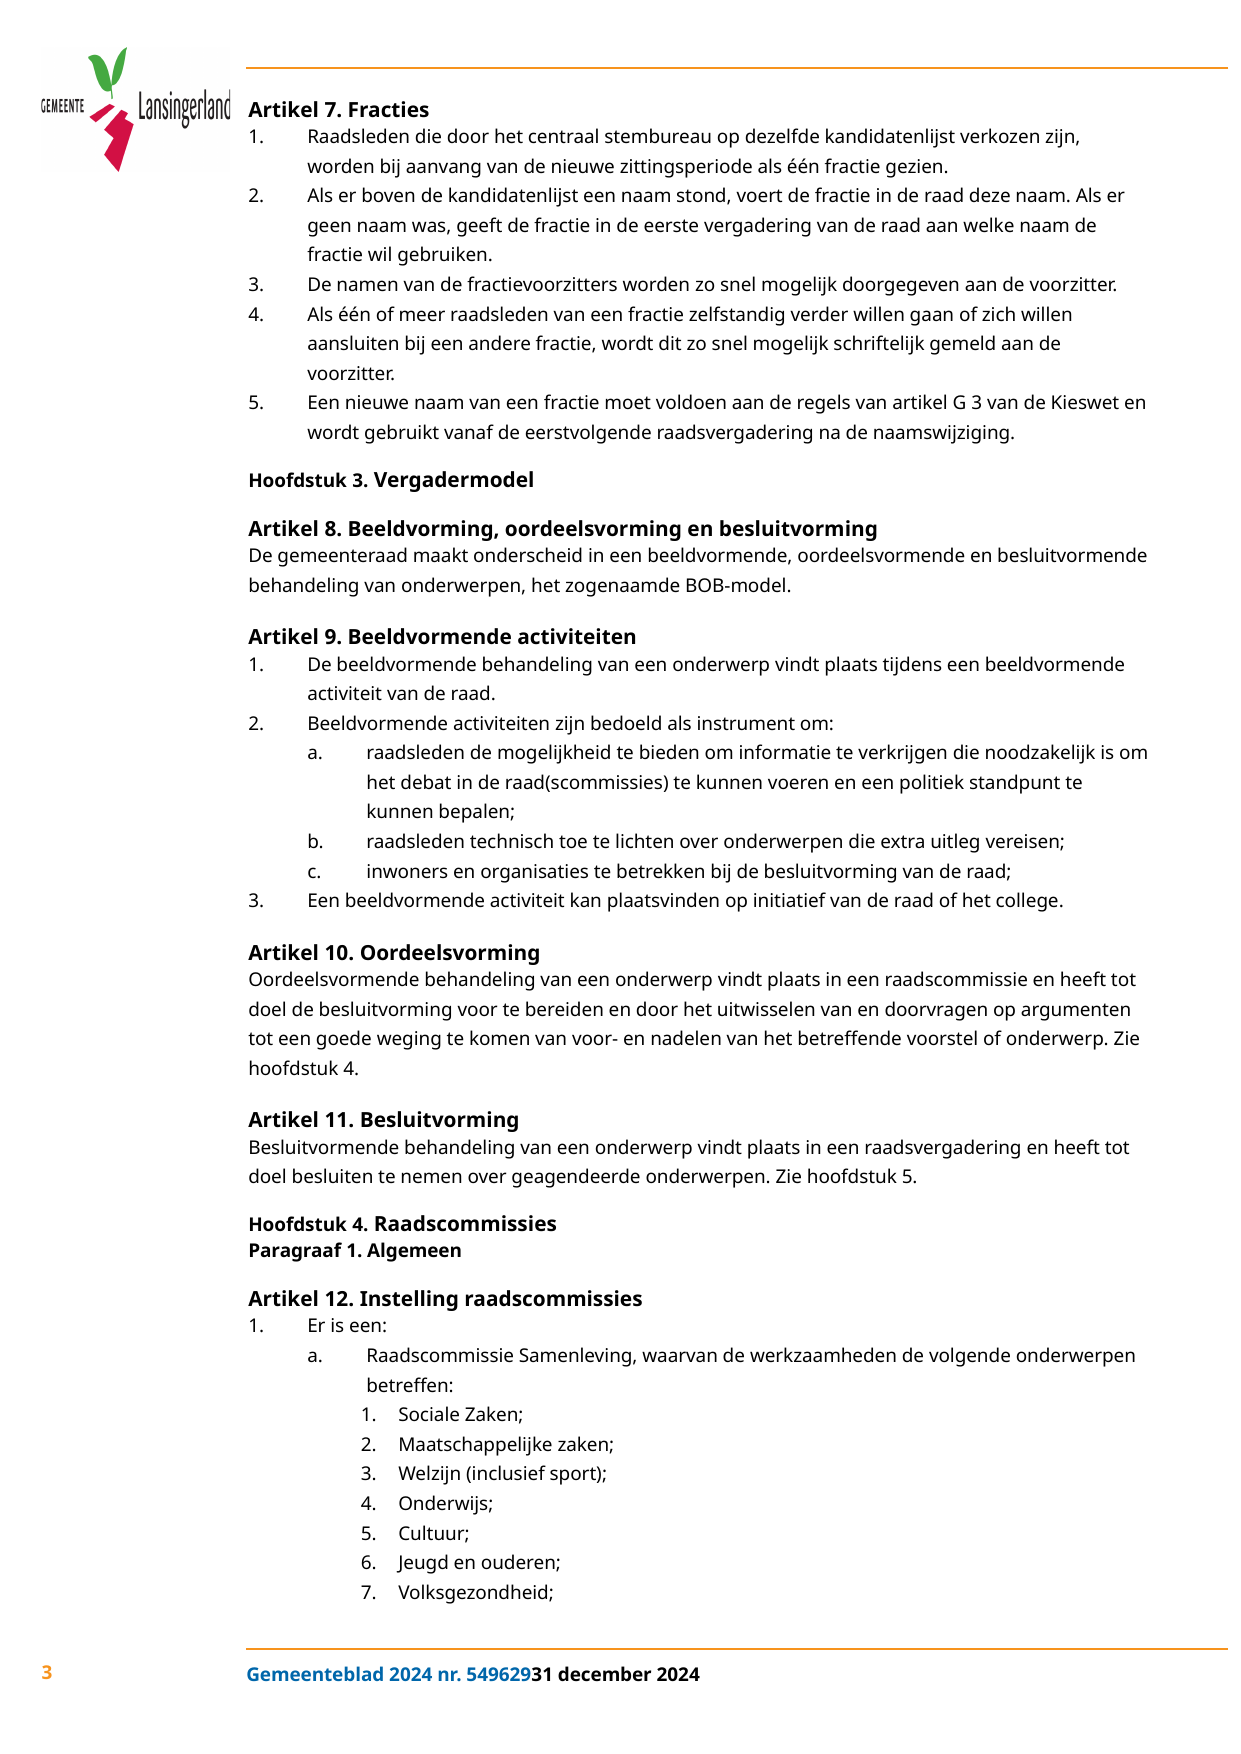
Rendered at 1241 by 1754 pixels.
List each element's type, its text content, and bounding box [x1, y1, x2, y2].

text Artikel 11. Besluitvorming [248, 1106, 1152, 1134]
list Sociale Zaken; [361, 1401, 1152, 1427]
text Artikel 8. Beeldvorming, oordeelsvorming en besluitvorming [248, 514, 1152, 542]
list Volksgezondheid; [361, 1579, 1152, 1604]
list raadsleden de mogelijkheid te bieden om informatie te verkrijgen die noodzakelijk is om het debat in de raad(scommissies) te kunnen voeren en een politiek standpunt te kunnen bepalen; [307, 739, 1152, 824]
text Hoofdstuk 4. Raadscommissies [248, 1209, 1152, 1238]
list Een nieuwe naam van een fractie moet voldoen aan de regels van artikel G 3 van de Kieswet en wordt gebruikt vanaf de eerstvolgende raadsvergadering na de naamswijziging. [248, 389, 1152, 445]
list Als er boven de kandidatenlijst een naam stond, voert de fractie in de raad deze naam. Als er geen naam was, geeft de fractie in de eerste vergadering van de raad aan welke naam de fractie wil gebruiken. [248, 182, 1152, 267]
text Artikel 7. Fracties [248, 95, 1152, 123]
list De namen van de fractievoorzitters worden zo snel mogelijk doorgegeven aan de voorzitter. [248, 271, 1152, 297]
text Oordeelsvormende behandeling van een onderwerp vindt plaats in een raadscommissie en heeft tot doel de besluitvorming voor te bereiden en door het uitwisselen van en doorvragen op argumenten tot een goede weging te komen van voor- en nadelen van het betreffende voorstel of onderwerp. Zie hoofdstuk 4. [248, 966, 1152, 1081]
list Als één of meer raadsleden van een fractie zelfstandig verder willen gaan of zich willen aansluiten bij een andere fractie, wordt dit zo snel mogelijk schriftelijk gemeld aan de voorzitter. [248, 301, 1152, 386]
list De beeldvormende behandeling van een onderwerp vindt plaats tijdens een beeldvormende activiteit van de raad. [248, 651, 1152, 706]
text Paragraaf 1. Algemeen [248, 1238, 1152, 1263]
picture [41, 47, 231, 172]
text Hoofdstuk 3. Vergadermodel [248, 465, 1152, 493]
list Maatschappelijke zaken; [361, 1431, 1152, 1457]
list Beeldvormende activiteiten zijn bedoeld als instrument om: [248, 710, 1152, 736]
text De gemeenteraad maakt onderscheid in een beeldvormende, oordeelsvormende en besluitvormende behandeling van onderwerpen, het zogenaamde BOB-model. [248, 542, 1152, 598]
text Besluitvormende behandeling van een onderwerp vindt plaats in een raadsvergadering en heeft tot doel besluiten te nemen over geagendeerde onderwerpen. Zie hoofdstuk 5. [248, 1134, 1152, 1189]
list Jeugd en ouderen; [361, 1549, 1152, 1575]
list Welzijn (inclusief sport); [361, 1461, 1152, 1486]
text Artikel 12. Instelling raadscommissies [248, 1284, 1152, 1313]
list Onderwijs; [361, 1490, 1152, 1516]
list raadsleden technisch toe te lichten over onderwerpen die extra uitleg vereisen; [307, 828, 1152, 854]
text Artikel 9. Beeldvormende activiteiten [248, 622, 1152, 651]
list Er is een: [248, 1313, 1152, 1338]
text Artikel 10. Oordeelsvorming [248, 938, 1152, 966]
list Raadscommissie Samenleving, waarvan de werkzaamheden de volgende onderwerpen betreffen: [307, 1342, 1152, 1397]
list inwoners en organisaties te betrekken bij de besluitvorming van de raad; [307, 858, 1152, 884]
list Raadsleden die door het centraal stembureau op dezelfde kandidatenlijst verkozen zijn, worden bij aanvang van de nieuwe zittingsperiode als één fractie gezien. [248, 123, 1152, 178]
list Een beeldvormende activiteit kan plaatsvinden op initiatief van de raad of het college. [248, 887, 1152, 913]
list Cultuur; [361, 1520, 1152, 1545]
